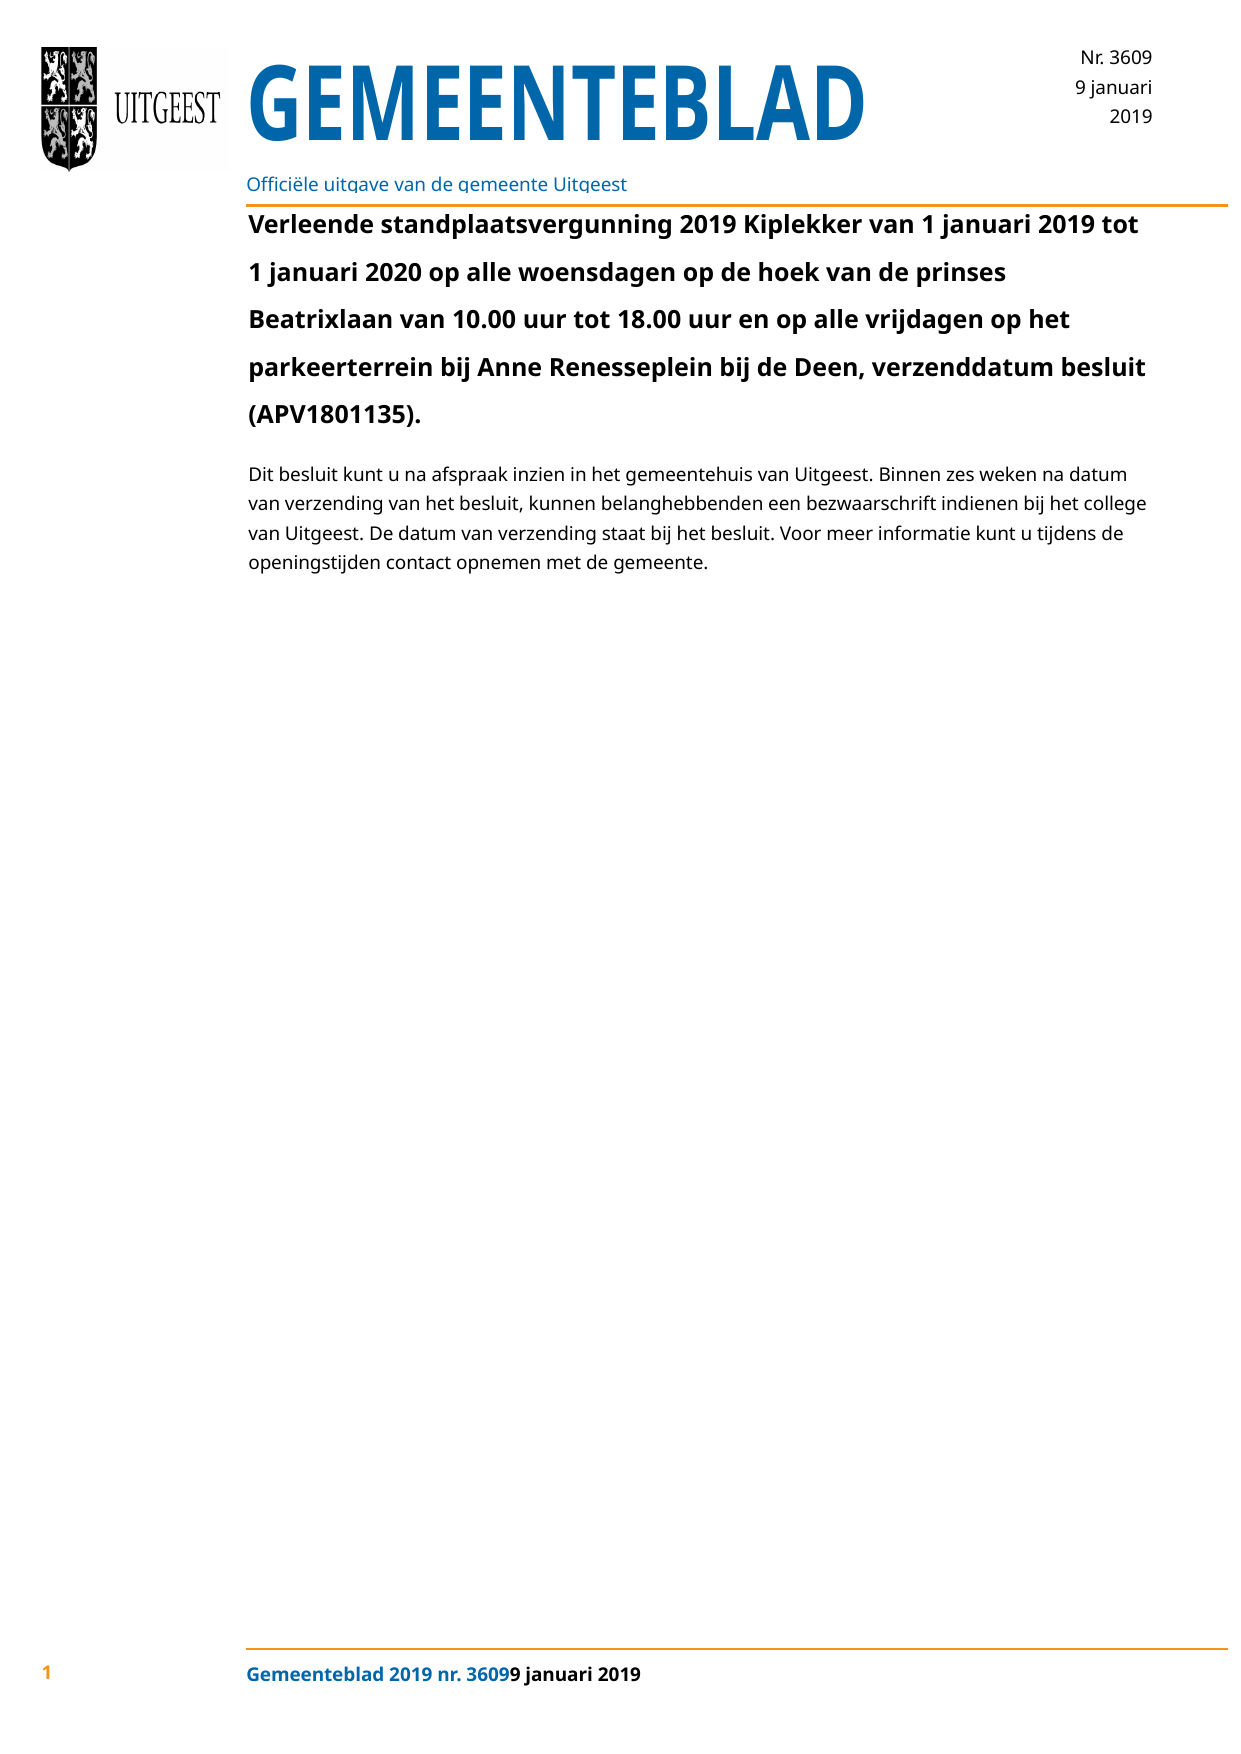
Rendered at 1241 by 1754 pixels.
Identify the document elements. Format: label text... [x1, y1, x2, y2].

text Verleende standplaatsvergunning 2019 Kiplekker van 1 januari 2019 tot 1 januari 2020 op alle woensdagen op de hoek van de prinses Beatrixlaan van 10.00 uur tot 18.00 uur en op alle vrijdagen op het parkeerterrein bij Anne Renesseplein bij de Deen, verzenddatum besluit (APV1801135). [248, 207, 1152, 431]
picture [41, 47, 231, 172]
text Dit besluit kunt u na afspraak inzien in het gemeentehuis van Uitgeest. Binnen zes weken na datum van verzending van het besluit, kunnen belanghebbenden een bezwaarschrift indienen bij het college van Uitgeest. De datum van verzending staat bij het besluit. Voor meer informatie kunt u tijdens de openingstijden contact opnemen met de gemeente. [248, 461, 1152, 575]
